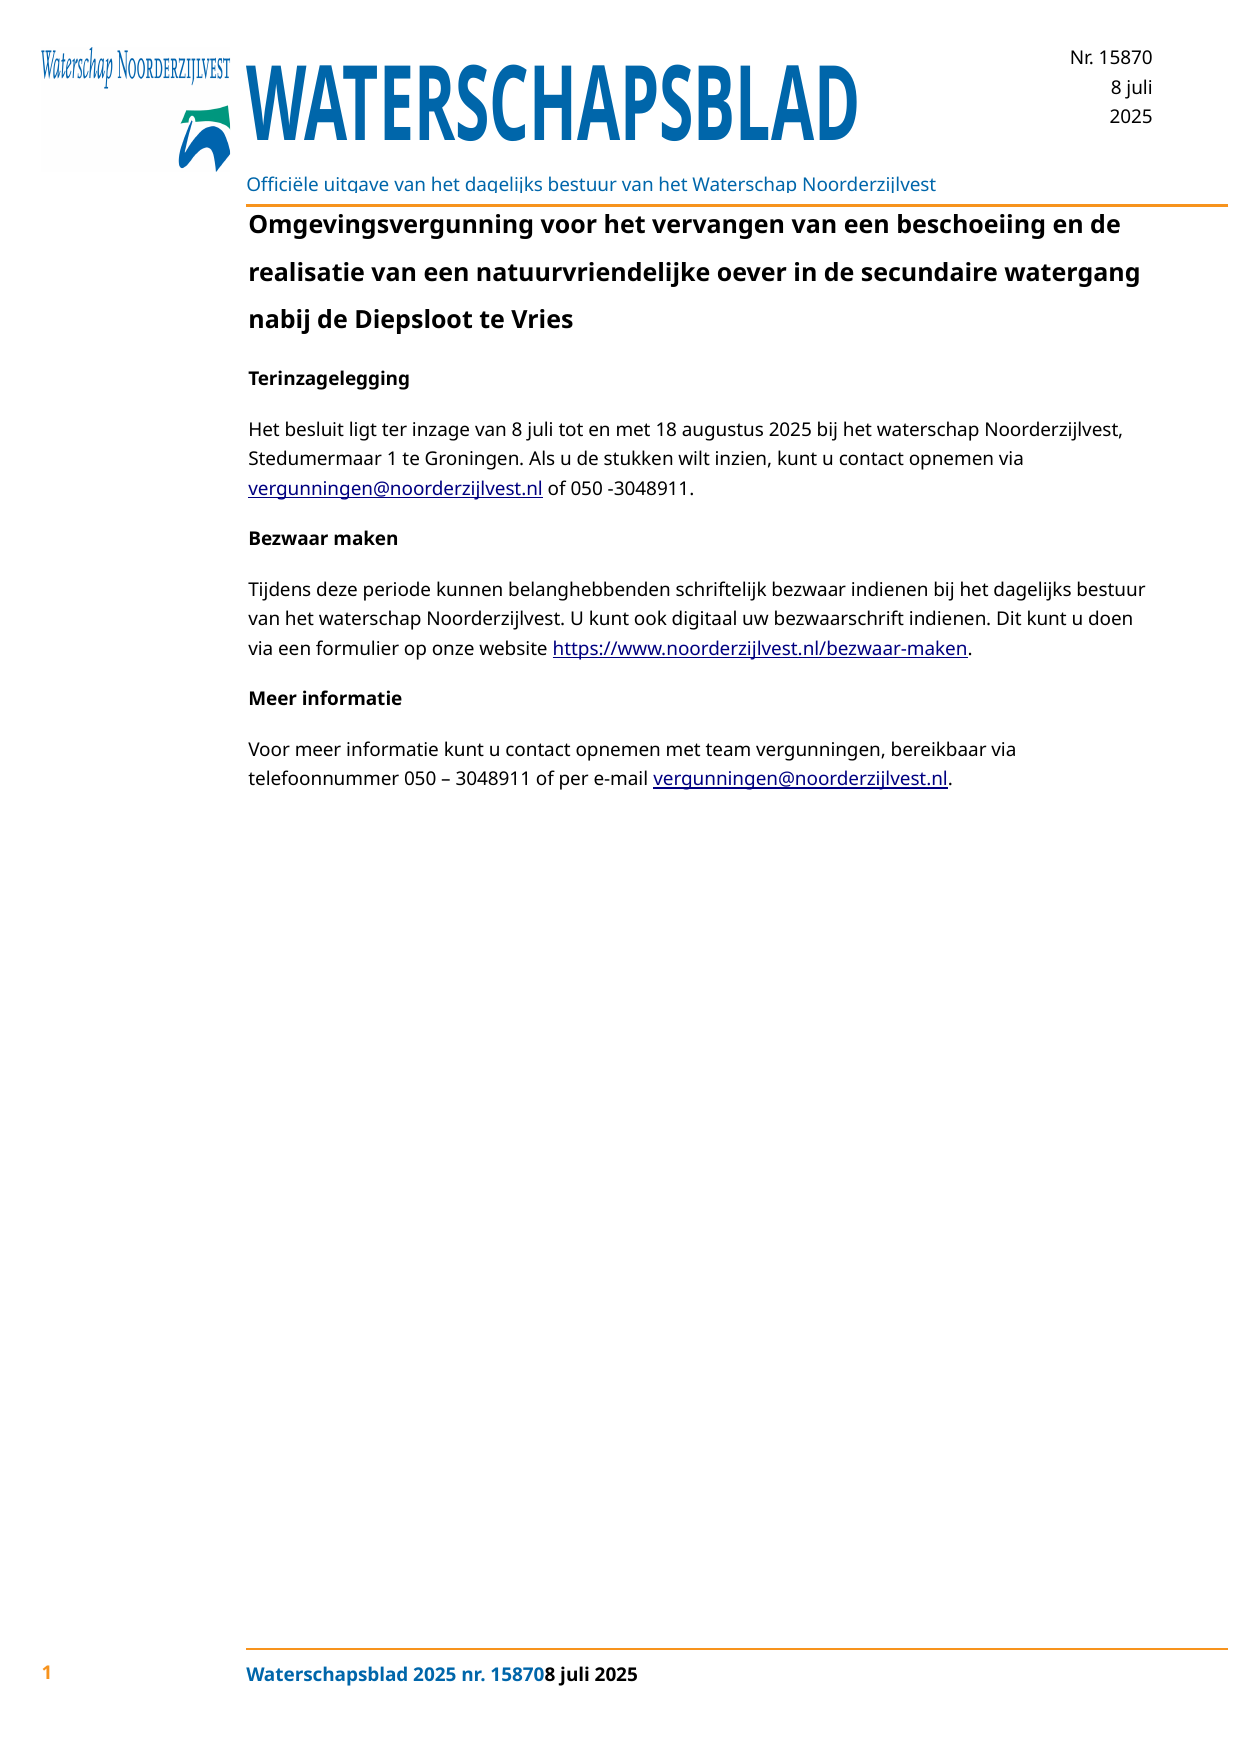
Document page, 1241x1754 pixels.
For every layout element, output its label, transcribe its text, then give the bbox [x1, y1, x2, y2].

text Terinzagelegging [248, 366, 1152, 391]
text Het besluit ligt ter inzage van 8 juli tot en met 18 augustus 2025 bij het waterschap Noorderzijlvest, Stedumermaar 1 te Groningen. Als u de stukken wilt inzien, kunt u contact opnemen via vergunningen@noorderzijlvest.nl of 050 -3048911. [248, 416, 1152, 501]
text Tijdens deze periode kunnen belanghebbenden schriftelijk bezwaar indienen bij het dagelijks bestuur van het waterschap Noorderzijlvest. U kunt ook digitaal uw bezwaarschrift indienen. Dit kunt u doen via een formulier op onze website https://www.noorderzijlvest.nl/bezwaar-maken. [248, 576, 1152, 661]
picture [41, 47, 231, 172]
text Omgevingsvergunning voor het vervangen van een beschoeiing en de realisatie van een natuurvriendelijke oever in de secundaire watergang nabij de Diepsloot te Vries [248, 207, 1152, 336]
text Meer informatie [248, 686, 1152, 711]
text Voor meer informatie kunt u contact opnemen met team vergunningen, bereikbaar via telefoonnummer 050 – 3048911 of per e-mail vergunningen@noorderzijlvest.nl. [248, 736, 1152, 791]
text Bezwaar maken [248, 526, 1152, 551]
